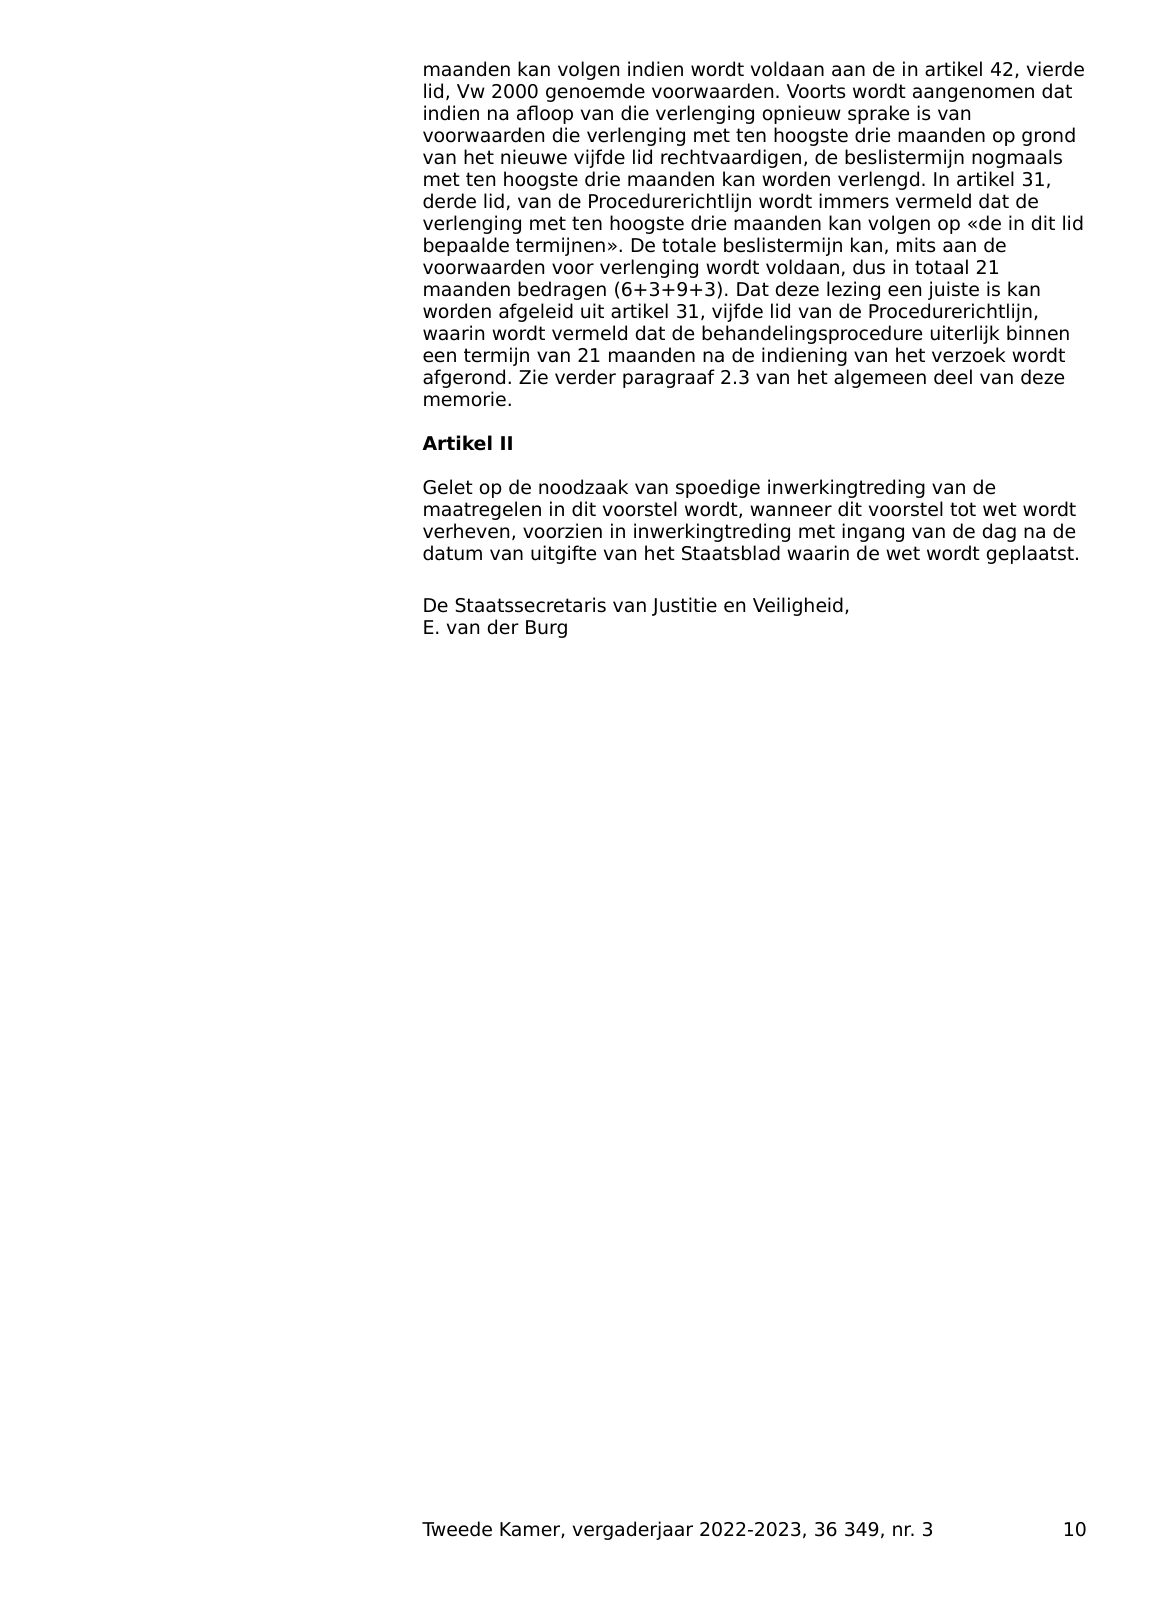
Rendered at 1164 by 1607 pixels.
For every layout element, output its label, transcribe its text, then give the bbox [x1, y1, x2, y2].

text maanden kan volgen indien wordt voldaan aan de in artikel 42, vierde lid, Vw 2000 genoemde voorwaarden. Voorts wordt aangenomen dat indien na afloop van die verlenging opnieuw sprake is van voorwaarden die verlenging met ten hoogste drie maanden op grond van het nieuwe vijfde lid rechtvaardigen, de beslistermijn nogmaals met ten hoogste drie maanden kan worden verlengd. In artikel 31, derde lid, van de Procedurerichtlijn wordt immers vermeld dat de verlenging met ten hoogste drie maanden kan volgen op «de in dit lid bepaalde termijnen». De totale beslistermijn kan, mits aan de voorwaarden voor verlenging wordt voldaan, dus in totaal 21 maanden bedragen (6+3+9+3). Dat deze lezing een juiste is kan worden afgeleid uit artikel 31, vijfde lid van de Procedurerichtlijn, waarin wordt vermeld dat de behandelingsprocedure uiterlijk binnen een termijn van 21 maanden na de indiening van het verzoek wordt afgerond. Zie verder paragraaf 2.3 van het algemeen deel van deze memorie. [422, 59, 1087, 411]
subtitle Artikel II [422, 433, 1087, 455]
text Gelet op de noodzaak van spoedige inwerkingtreding van de maatregelen in dit voorstel wordt, wanneer dit voorstel tot wet wordt verheven, voorzien in inwerkingtreding met ingang van de dag na de datum van uitgifte van het Staatsblad waarin de wet wordt geplaatst. [422, 477, 1087, 565]
text De Staatssecretaris van Justitie en Veiligheid, E. van der Burg [422, 595, 1087, 639]
